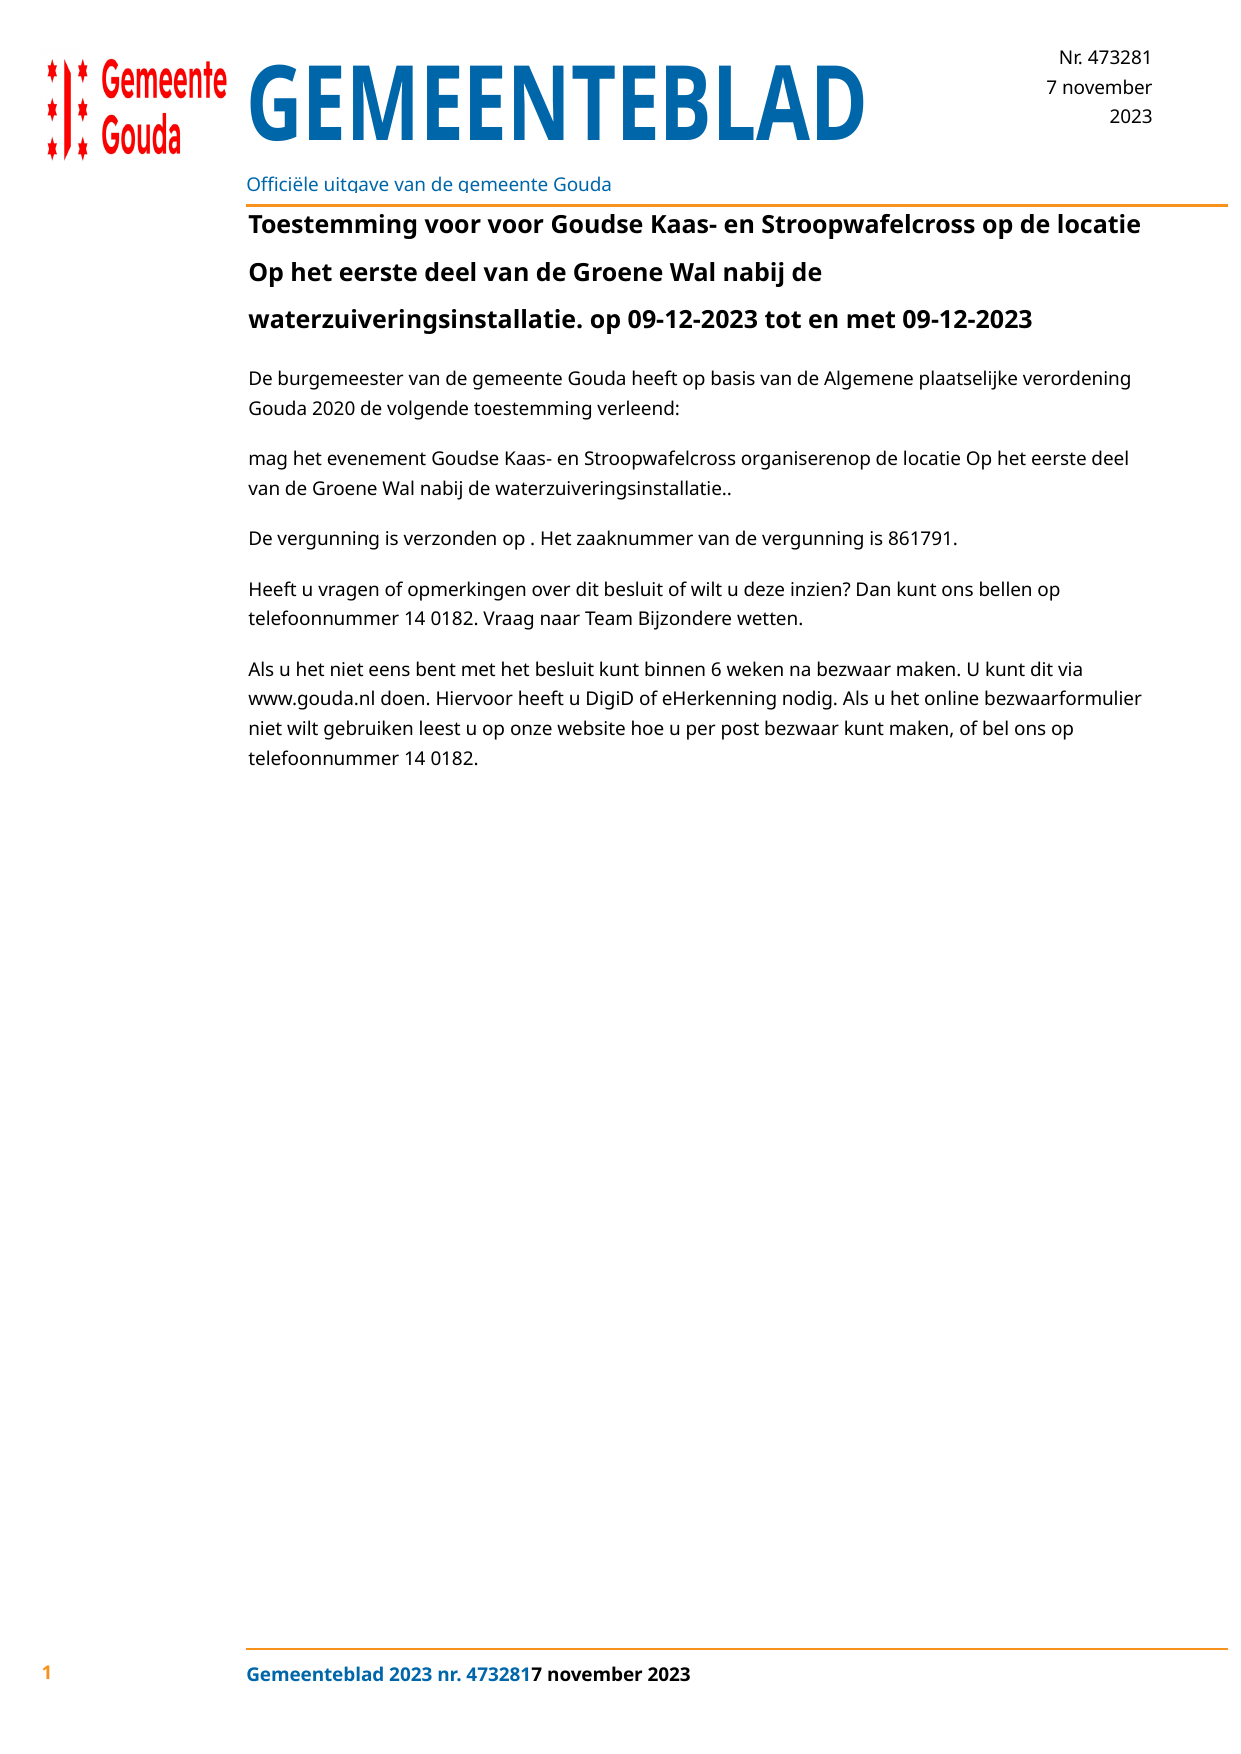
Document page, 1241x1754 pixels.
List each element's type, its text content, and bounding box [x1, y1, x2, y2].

text mag het evenement Goudse Kaas- en Stroopwafelcross organiserenop de locatie Op het eerste deel van de Groene Wal nabij de waterzuiveringsinstallatie.. [248, 446, 1152, 501]
text De burgemeester van de gemeente Gouda heeft op basis van de Algemene plaatselijke verordening Gouda 2020 de volgende toestemming verleend: [248, 366, 1152, 421]
text Heeft u vragen of opmerkingen over dit besluit of wilt u deze inzien? Dan kunt ons bellen op telefoonnummer 14 0182. Vraag naar Team Bijzondere wetten. [248, 576, 1152, 631]
text Als u het niet eens bent met het besluit kunt binnen 6 weken na bezwaar maken. U kunt dit via www.gouda.nl doen. Hiervoor heeft u DigiD of eHerkenning nodig. Als u het online bezwaarformulier niet wilt gebruiken leest u op onze website hoe u per post bezwaar kunt maken, of bel ons op telefoonnummer 14 0182. [248, 656, 1152, 770]
text Toestemming voor voor Goudse Kaas- en Stroopwafelcross op de locatie Op het eerste deel van de Groene Wal nabij de waterzuiveringsinstallatie. op 09-12-2023 tot en met 09-12-2023 [248, 207, 1152, 336]
picture [41, 47, 231, 172]
text De vergunning is verzonden op . Het zaaknummer van de vergunning is 861791. [248, 526, 1152, 551]
